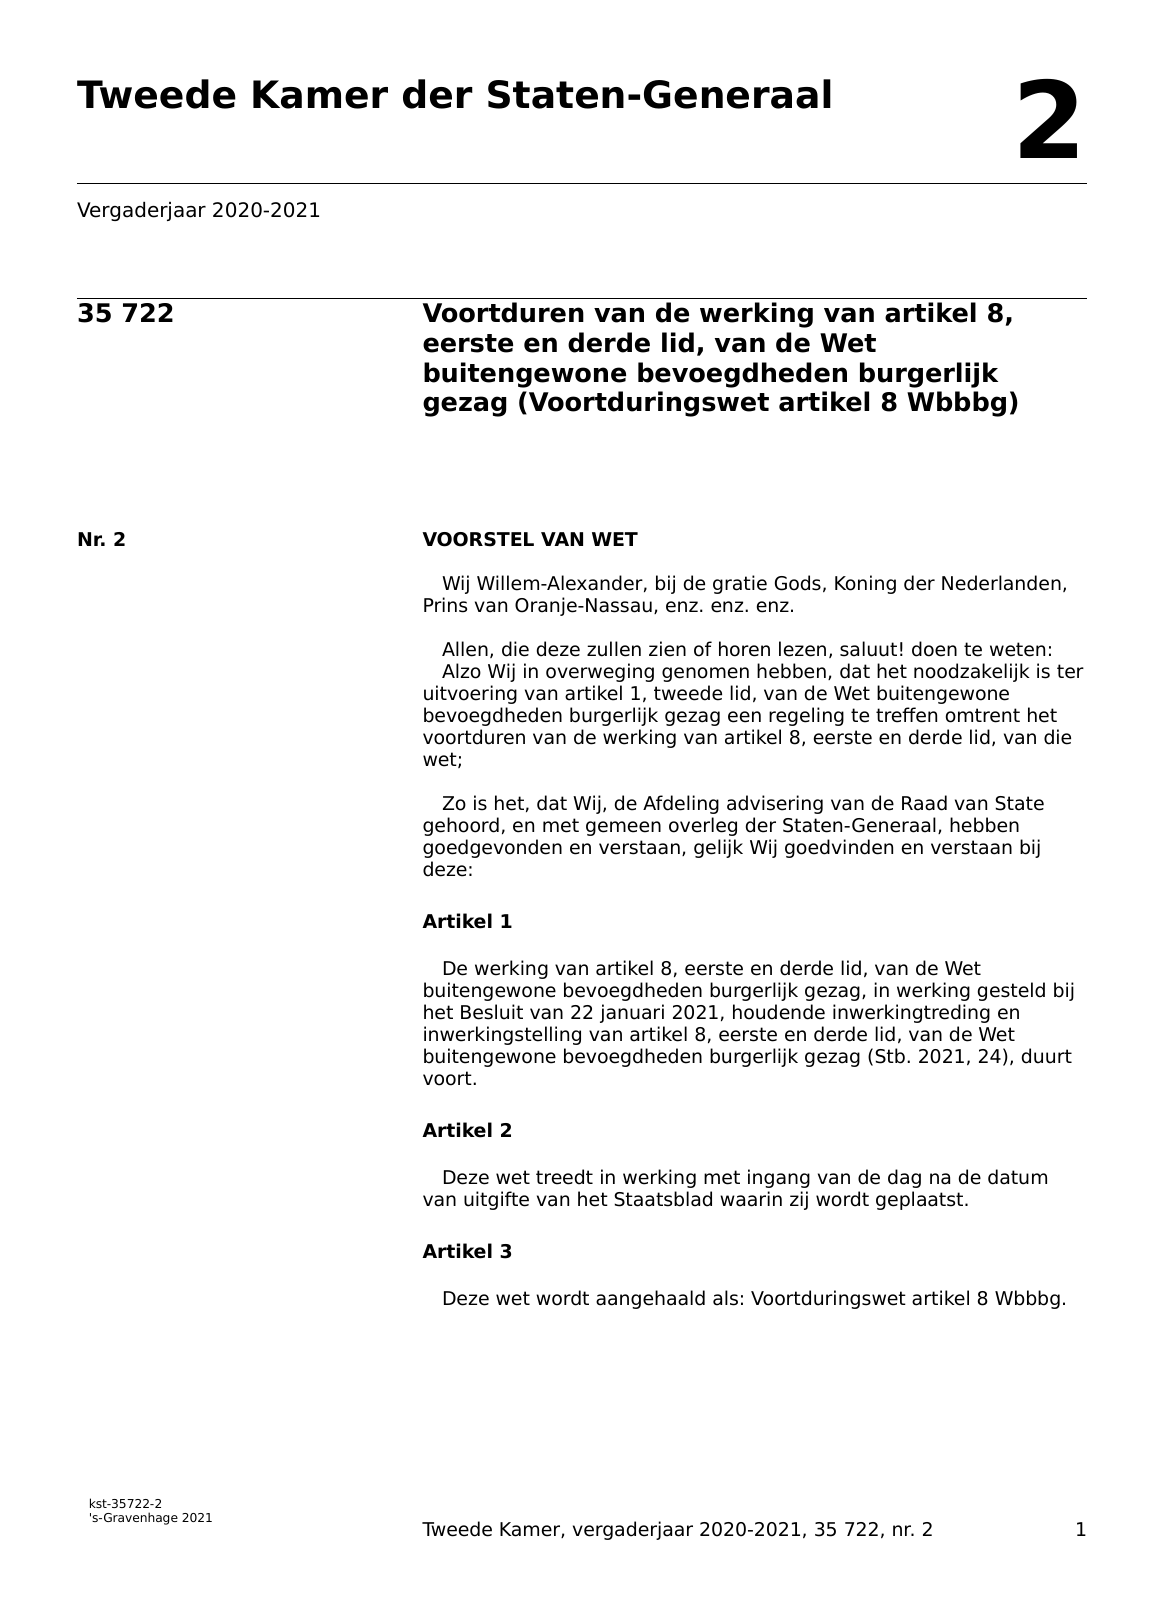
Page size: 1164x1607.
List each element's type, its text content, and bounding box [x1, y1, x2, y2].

text Zo is het, dat Wij, de Afdeling advisering van de Raad van State gehoord, en met gemeen overleg der Staten-Generaal, hebben goedgevonden en verstaan, gelijk Wij goedvinden en verstaan bij deze: [422, 793, 1087, 881]
text Allen, die deze zullen zien of horen lezen, saluut! doen te weten: [422, 639, 1087, 661]
table_header 2 [886, 59, 1087, 183]
text 's-Gravenhage 2021 [88, 1511, 323, 1525]
text kst-35722-2 [88, 1497, 323, 1511]
subtitle Nr. 2 VOORSTEL VAN WET [77, 529, 1087, 551]
text Deze wet wordt aangehaald als: Voortduringswet artikel 8 Wbbbg. [422, 1288, 1087, 1310]
text De werking van artikel 8, eerste en derde lid, van de Wet buitengewone bevoegdheden burgerlijk gezag, in werking gesteld bij het Besluit van 22 januari 2021, houdende inwerkingtreding en inwerkingstelling van artikel 8, eerste en derde lid, van de Wet buitengewone bevoegdheden burgerlijk gezag (Stb. 2021, 24), duurt voort. [422, 958, 1087, 1090]
text Alzo Wij in overweging genomen hebben, dat het noodzakelijk is ter uitvoering van artikel 1, tweede lid, van de Wet buitengewone bevoegdheden burgerlijk gezag een regeling te treffen omtrent het voortduren van de werking van artikel 8, eerste en derde lid, van die wet; [422, 661, 1087, 771]
table_cell Vergaderjaar 2020-2021 [77, 184, 1087, 298]
text Wij Willem-Alexander, bij de gratie Gods, Koning der Nederlanden, Prins van Oranje-Nassau, enz. enz. enz. [422, 573, 1087, 617]
subtitle Artikel 1 [422, 911, 1087, 933]
text Deze wet treedt in werking met ingang van de dag na de datum van uitgifte van het Staatsblad waarin zij wordt geplaatst. [422, 1167, 1087, 1211]
subtitle Artikel 3 [422, 1241, 1087, 1263]
table_header Tweede Kamer der Staten-Generaal [77, 59, 886, 183]
subtitle 35 722 Voortduren van de werking van artikel 8, eerste en derde lid, van de Wet buitengewone bevoegdheden burgerlijk gezag (Voortduringswet artikel 8 Wbbbg) [77, 299, 1087, 418]
subtitle Artikel 2 [422, 1120, 1087, 1142]
